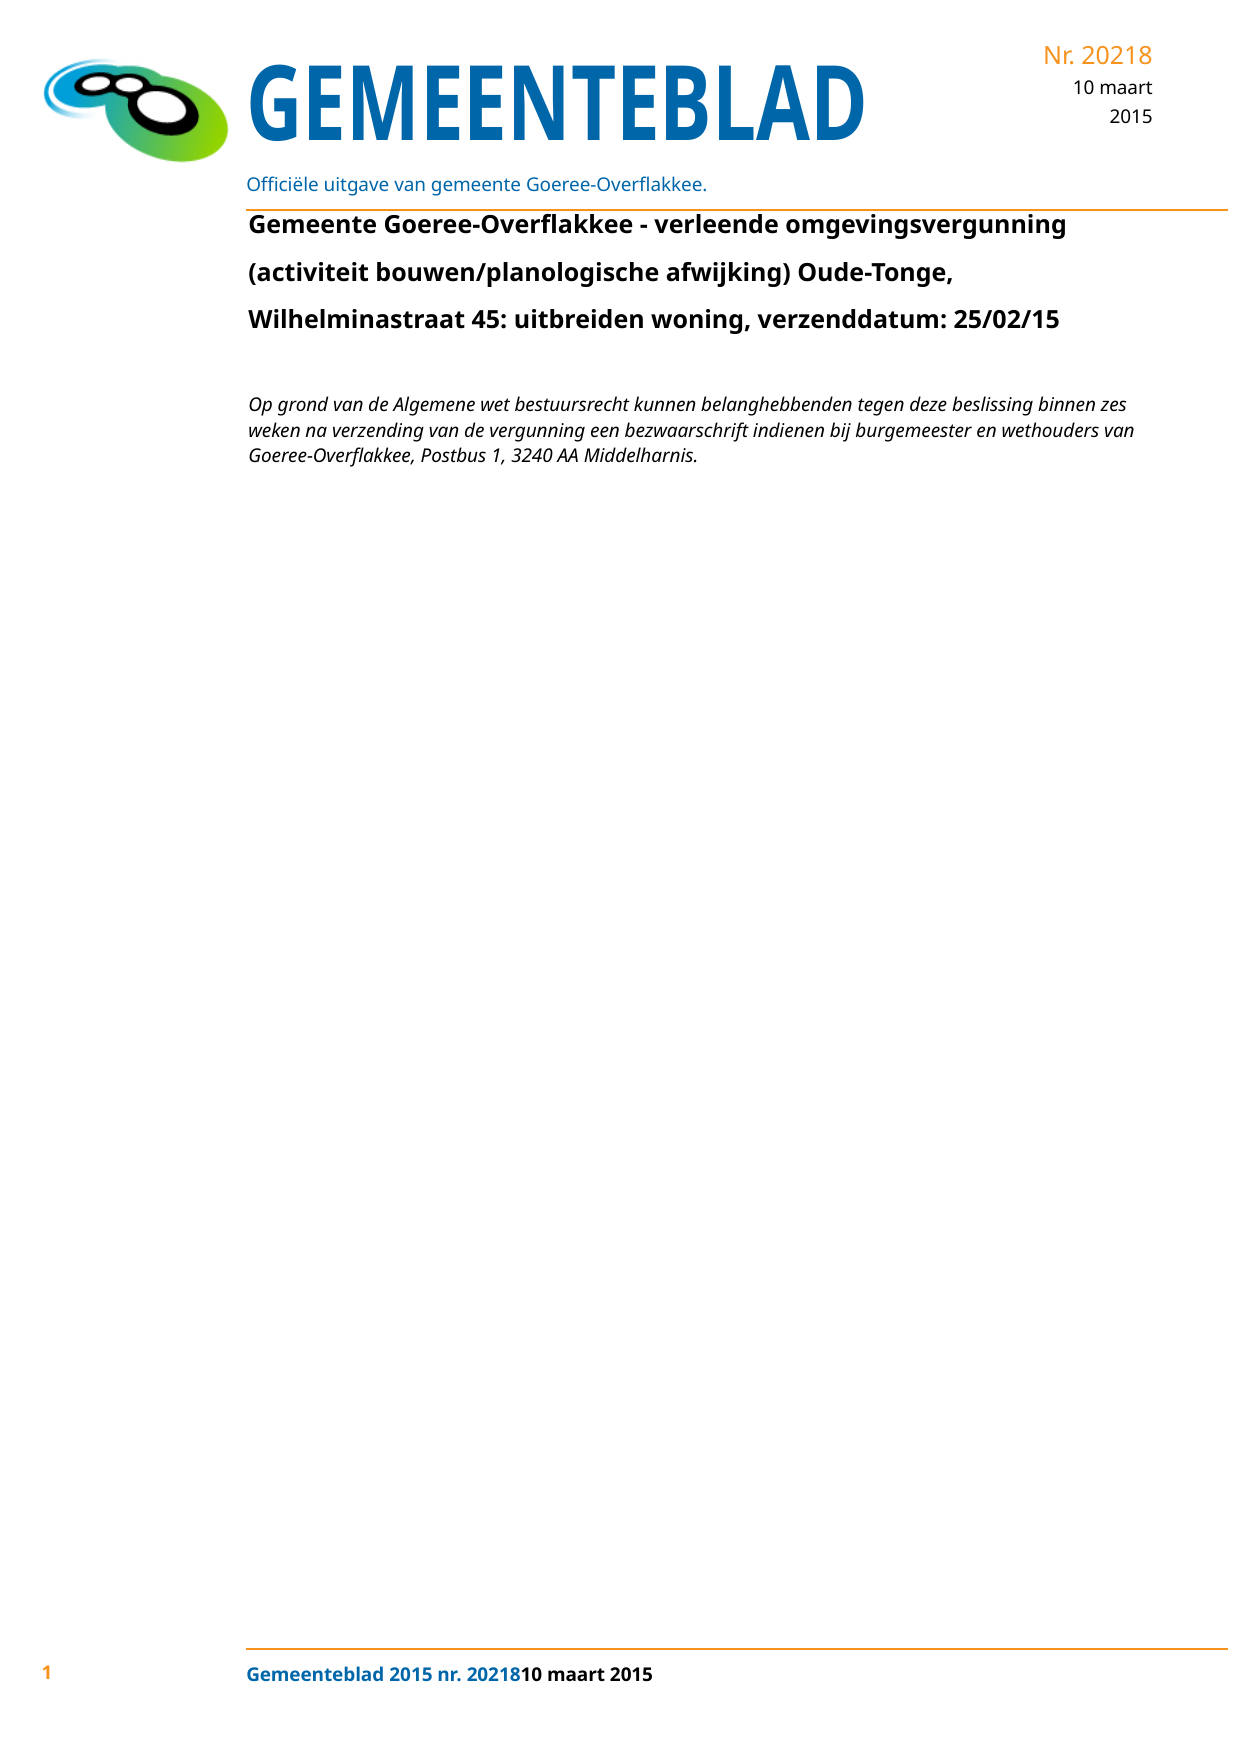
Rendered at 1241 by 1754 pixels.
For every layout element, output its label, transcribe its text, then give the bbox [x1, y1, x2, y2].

text Op grond van de Algemene wet bestuursrecht kunnen belanghebbenden tegen deze beslissing binnen zes weken na verzending van de vergunning een bezwaarschrift indienen bij burgemeester en wethouders van Goeree-Overflakkee, Postbus 1, 3240 AA Middelharnis. [248, 391, 1152, 468]
picture [41, 47, 231, 172]
text Gemeente Goeree-Overflakkee - verleende omgevingsvergunning (activiteit bouwen/planologische afwijking) Oude-Tonge, Wilhelminastraat 45: uitbreiden woning, verzenddatum: 25/02/15 [248, 211, 1152, 336]
